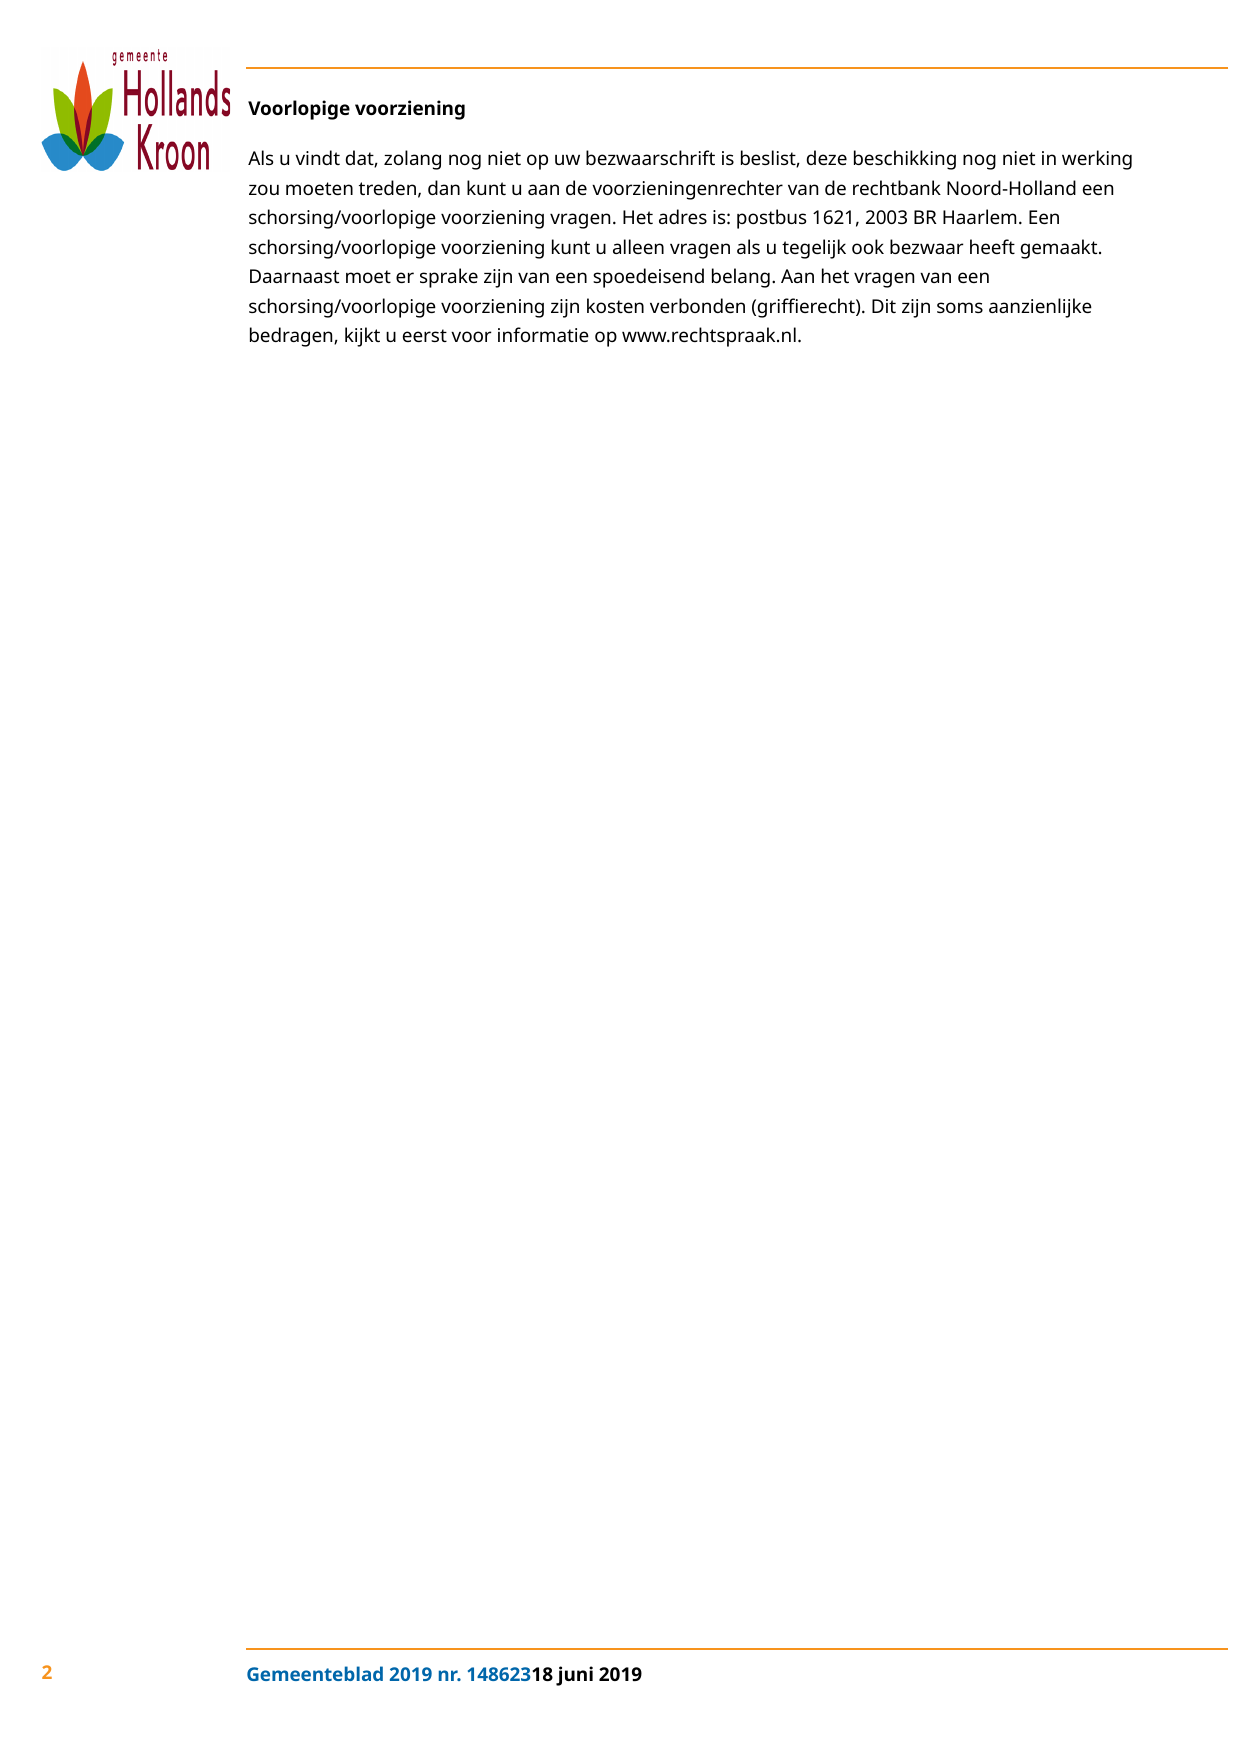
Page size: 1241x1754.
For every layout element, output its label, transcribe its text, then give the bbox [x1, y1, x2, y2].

text Als u vindt dat, zolang nog niet op uw bezwaarschrift is beslist, deze beschikking nog niet in werking zou moeten treden, dan kunt u aan de voorzieningenrechter van de rechtbank Noord-Holland een schorsing/voorlopige voorziening vragen. Het adres is: postbus 1621, 2003 BR Haarlem. Een schorsing/voorlopige voorziening kunt u alleen vragen als u tegelijk ook bezwaar heeft gemaakt. Daarnaast moet er sprake zijn van een spoedeisend belang. Aan het vragen van een schorsing/voorlopige voorziening zijn kosten verbonden (griffierecht). Dit zijn soms aanzienlijke bedragen, kijkt u eerst voor informatie op www.rechtspraak.nl. [248, 145, 1152, 348]
text Voorlopige voorziening [248, 95, 1152, 121]
picture [41, 47, 231, 172]
